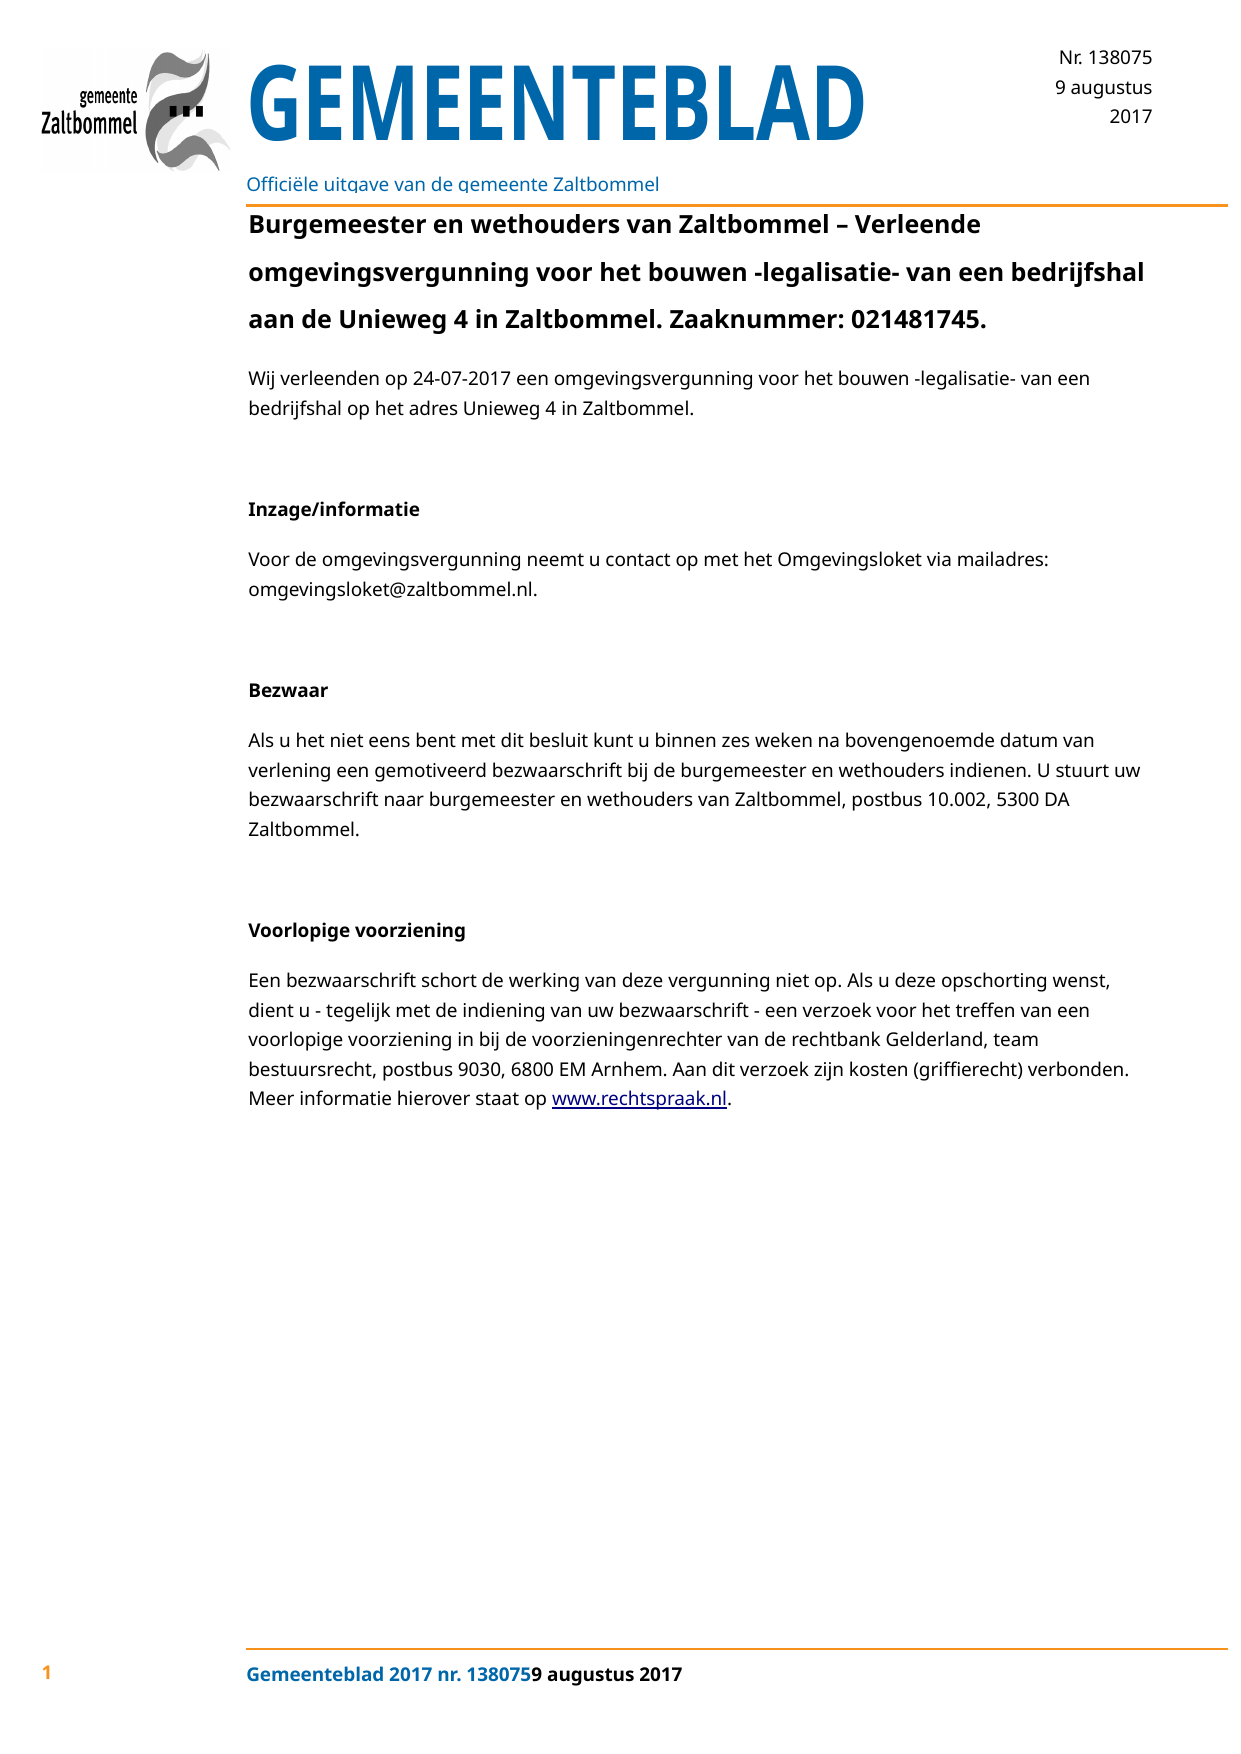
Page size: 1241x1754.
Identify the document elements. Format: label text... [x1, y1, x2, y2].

text Wij verleenden op 24-07-2017 een omgevingsvergunning voor het bouwen -legalisatie- van een bedrijfshal op het adres Unieweg 4 in Zaltbommel. [248, 366, 1152, 421]
text Als u het niet eens bent met dit besluit kunt u binnen zes weken na bovengenoemde datum van verlening een gemotiveerd bezwaarschrift bij de burgemeester en wethouders indienen. U stuurt uw bezwaarschrift naar burgemeester en wethouders van Zaltbommel, postbus 10.002, 5300 DA Zaltbommel. [248, 727, 1152, 842]
picture [41, 47, 231, 172]
text Voorlopige voorziening [248, 917, 1152, 942]
text Inzage/informatie [248, 496, 1152, 522]
text Een bezwaarschrift schort de werking van deze vergunning niet op. Als u deze opschorting wenst, dient u - tegelijk met de indiening van uw bezwaarschrift - een verzoek voor het treffen van een voorlopige voorziening in bij de voorzieningenrechter van de rechtbank Gelderland, team bestuursrecht, postbus 9030, 6800 EM Arnhem. Aan dit verzoek zijn kosten (griffierecht) verbonden. Meer informatie hierover staat op www.rechtspraak.nl. [248, 967, 1152, 1111]
text Burgemeester en wethouders van Zaltbommel – Verleende omgevingsvergunning voor het bouwen -legalisatie- van een bedrijfshal aan de Unieweg 4 in Zaltbommel. Zaaknummer: 021481745. [248, 207, 1152, 336]
text Voor de omgevingsvergunning neemt u contact op met het Omgevingsloket via mailadres: omgevingsloket@zaltbommel.nl. [248, 546, 1152, 602]
text Bezwaar [248, 677, 1152, 702]
